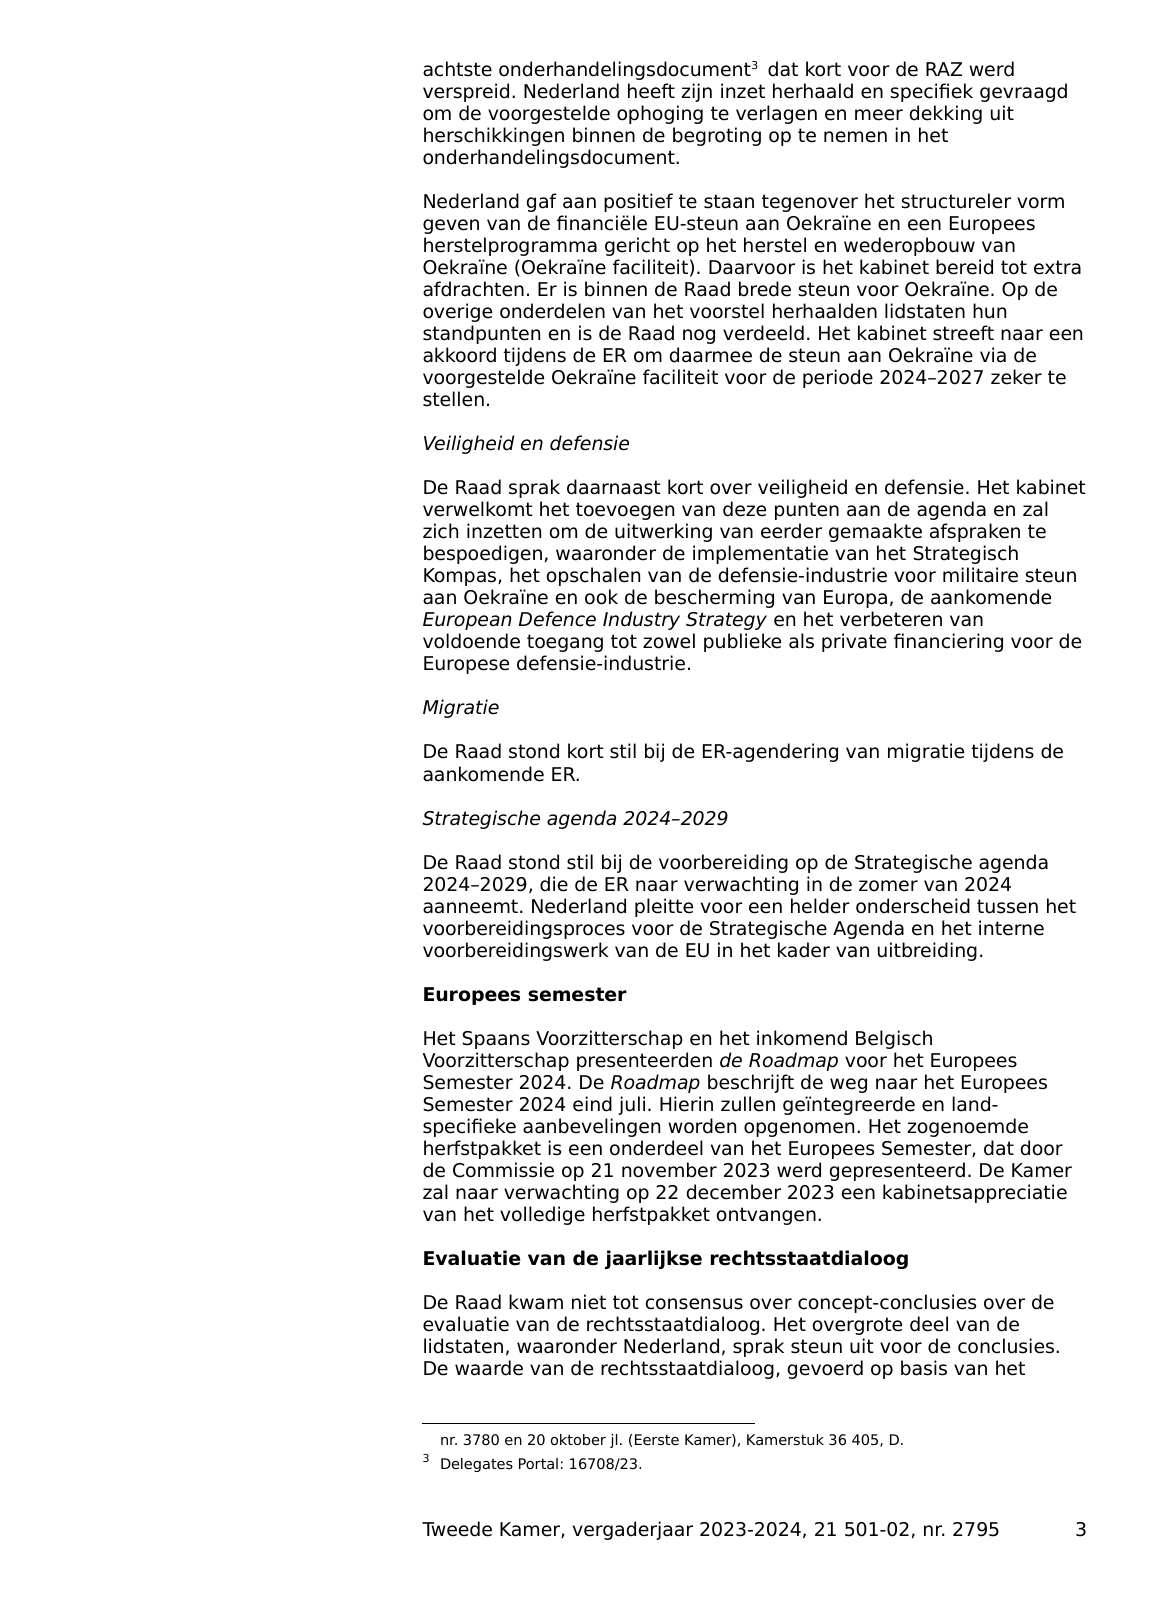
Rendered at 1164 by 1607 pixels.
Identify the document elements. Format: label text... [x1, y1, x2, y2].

text nr. 3780 en 20 oktober jl. (Eerste Kamer), Kamerstuk 36 405, D. [422, 1432, 1087, 1449]
subtitle Europees semester [422, 984, 1087, 1006]
text achtste onderhandelingsdocument dat kort voor de RAZ werd verspreid. Nederland heeft zijn inzet herhaald en specifiek gevraagd om de voorgestelde ophoging te verlagen en meer dekking uit herschikkingen binnen de begroting op te nemen in het onderhandelingsdocument. [422, 59, 1087, 169]
text De Raad sprak daarnaast kort over veiligheid en defensie. Het kabinet verwelkomt het toevoegen van deze punten aan de agenda en zal zich inzetten om de uitwerking van eerder gemaakte afspraken te bespoedigen, waaronder de implementatie van het Strategisch Kompas, het opschalen van de defensie-industrie voor militaire steun aan Oekraïne en ook de bescherming van Europa, de aankomende European Defence Industry Strategy en het verbeteren van voldoende toegang tot zowel publieke als private financiering voor de Europese defensie-industrie. [422, 477, 1087, 675]
subtitle Evaluatie van de jaarlijkse rechtsstaatdialoog [422, 1248, 1087, 1270]
text Nederland gaf aan positief te staan tegenover het structureler vorm geven van de financiële EU-steun aan Oekraïne en een Europees herstelprogramma gericht op het herstel en wederopbouw van Oekraïne (Oekraïne faciliteit). Daarvoor is het kabinet bereid tot extra afdrachten. Er is binnen de Raad brede steun voor Oekraïne. Op de overige onderdelen van het voorstel herhaalden lidstaten hun standpunten en is de Raad nog verdeeld. Het kabinet streeft naar een akkoord tijdens de ER om daarmee de steun aan Oekraïne via de voorgestelde Oekraïne faciliteit voor de periode 2024–2027 zeker te stellen. [422, 191, 1087, 411]
subtitle Strategische agenda 2024–2029 [422, 808, 1087, 829]
subtitle Migratie [422, 697, 1087, 719]
text Delegates Portal: 16708/23. [422, 1452, 1087, 1474]
subtitle Veiligheid en defensie [422, 433, 1087, 455]
text De Raad stond kort stil bij de ER-agendering van migratie tijdens de aankomende ER. [422, 741, 1087, 785]
text De Raad stond stil bij de voorbereiding op de Strategische agenda 2024–2029, die de ER naar verwachting in de zomer van 2024 aanneemt. Nederland pleitte voor een helder onderscheid tussen het voorbereidingsproces voor de Strategische Agenda en het interne voorbereidingswerk van de EU in het kader van uitbreiding. [422, 852, 1087, 962]
text Het Spaans Voorzitterschap en het inkomend Belgisch Voorzitterschap presenteerden de Roadmap voor het Europees Semester 2024. De Roadmap beschrijft de weg naar het Europees Semester 2024 eind juli. Hierin zullen geïntegreerde en land-specifieke aanbevelingen worden opgenomen. Het zogenoemde herfstpakket is een onderdeel van het Europees Semester, dat door de Commissie op 21 november 2023 werd gepresenteerd. De Kamer zal naar verwachting op 22 december 2023 een kabinetsappreciatie van het volledige herfstpakket ontvangen. [422, 1028, 1087, 1226]
text De Raad kwam niet tot consensus over concept-conclusies over de evaluatie van de rechtsstaatdialoog. Het overgrote deel van de lidstaten, waaronder Nederland, sprak steun uit voor de conclusies. De waarde van de rechtsstaatdialoog, gevoerd op basis van het [422, 1292, 1087, 1380]
